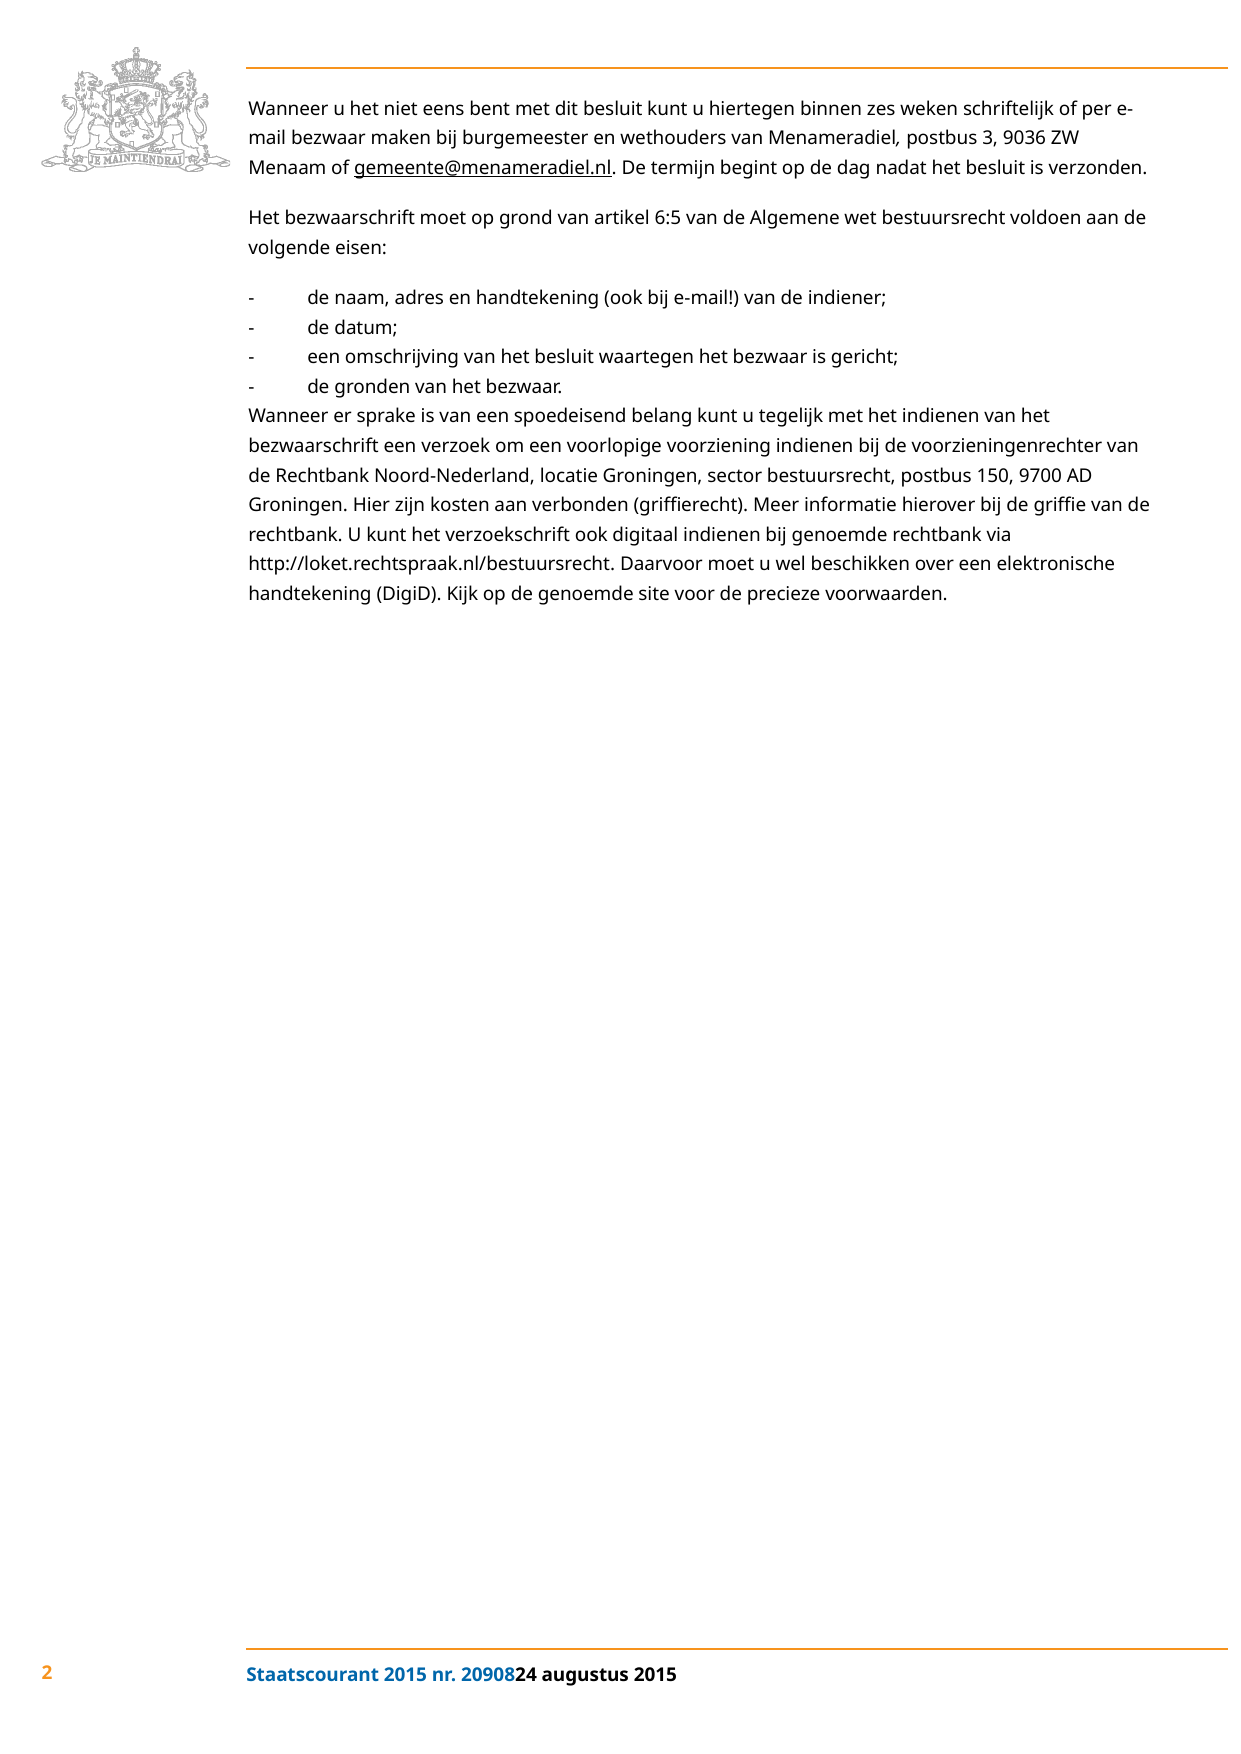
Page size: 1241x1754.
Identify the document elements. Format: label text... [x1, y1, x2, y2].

picture [41, 47, 231, 172]
text Het bezwaarschrift moet op grond van artikel 6:5 van de Algemene wet bestuursrecht voldoen aan de volgende eisen: [248, 204, 1152, 260]
list de gronden van het bezwaar. [248, 373, 1152, 399]
list de naam, adres en handtekening (ook bij e-mail!) van de indiener; [248, 284, 1152, 310]
text Wanneer er sprake is van een spoedeisend belang kunt u tegelijk met het indienen van het bezwaarschrift een verzoek om een voorlopige voorziening indienen bij de voorzieningenrechter van de Rechtbank Noord-Nederland, locatie Groningen, sector bestuursrecht, postbus 150, 9700 AD Groningen. Hier zijn kosten aan verbonden (griffierecht). Meer informatie hierover bij de griffie van de rechtbank. U kunt het verzoekschrift ook digitaal indienen bij genoemde rechtbank via http://loket.rechtspraak.nl/bestuursrecht. Daarvoor moet u wel beschikken over een elektronische handtekening (DigiD). Kijk op de genoemde site voor de precieze voorwaarden. [248, 403, 1152, 606]
list de datum; [248, 314, 1152, 340]
text Wanneer u het niet eens bent met dit besluit kunt u hiertegen binnen zes weken schriftelijk of per e-mail bezwaar maken bij burgemeester en wethouders van Menameradiel, postbus 3, 9036 ZW Menaam of gemeente@menameradiel.nl. De termijn begint op de dag nadat het besluit is verzonden. [248, 95, 1152, 180]
list een omschrijving van het besluit waartegen het bezwaar is gericht; [248, 343, 1152, 369]
